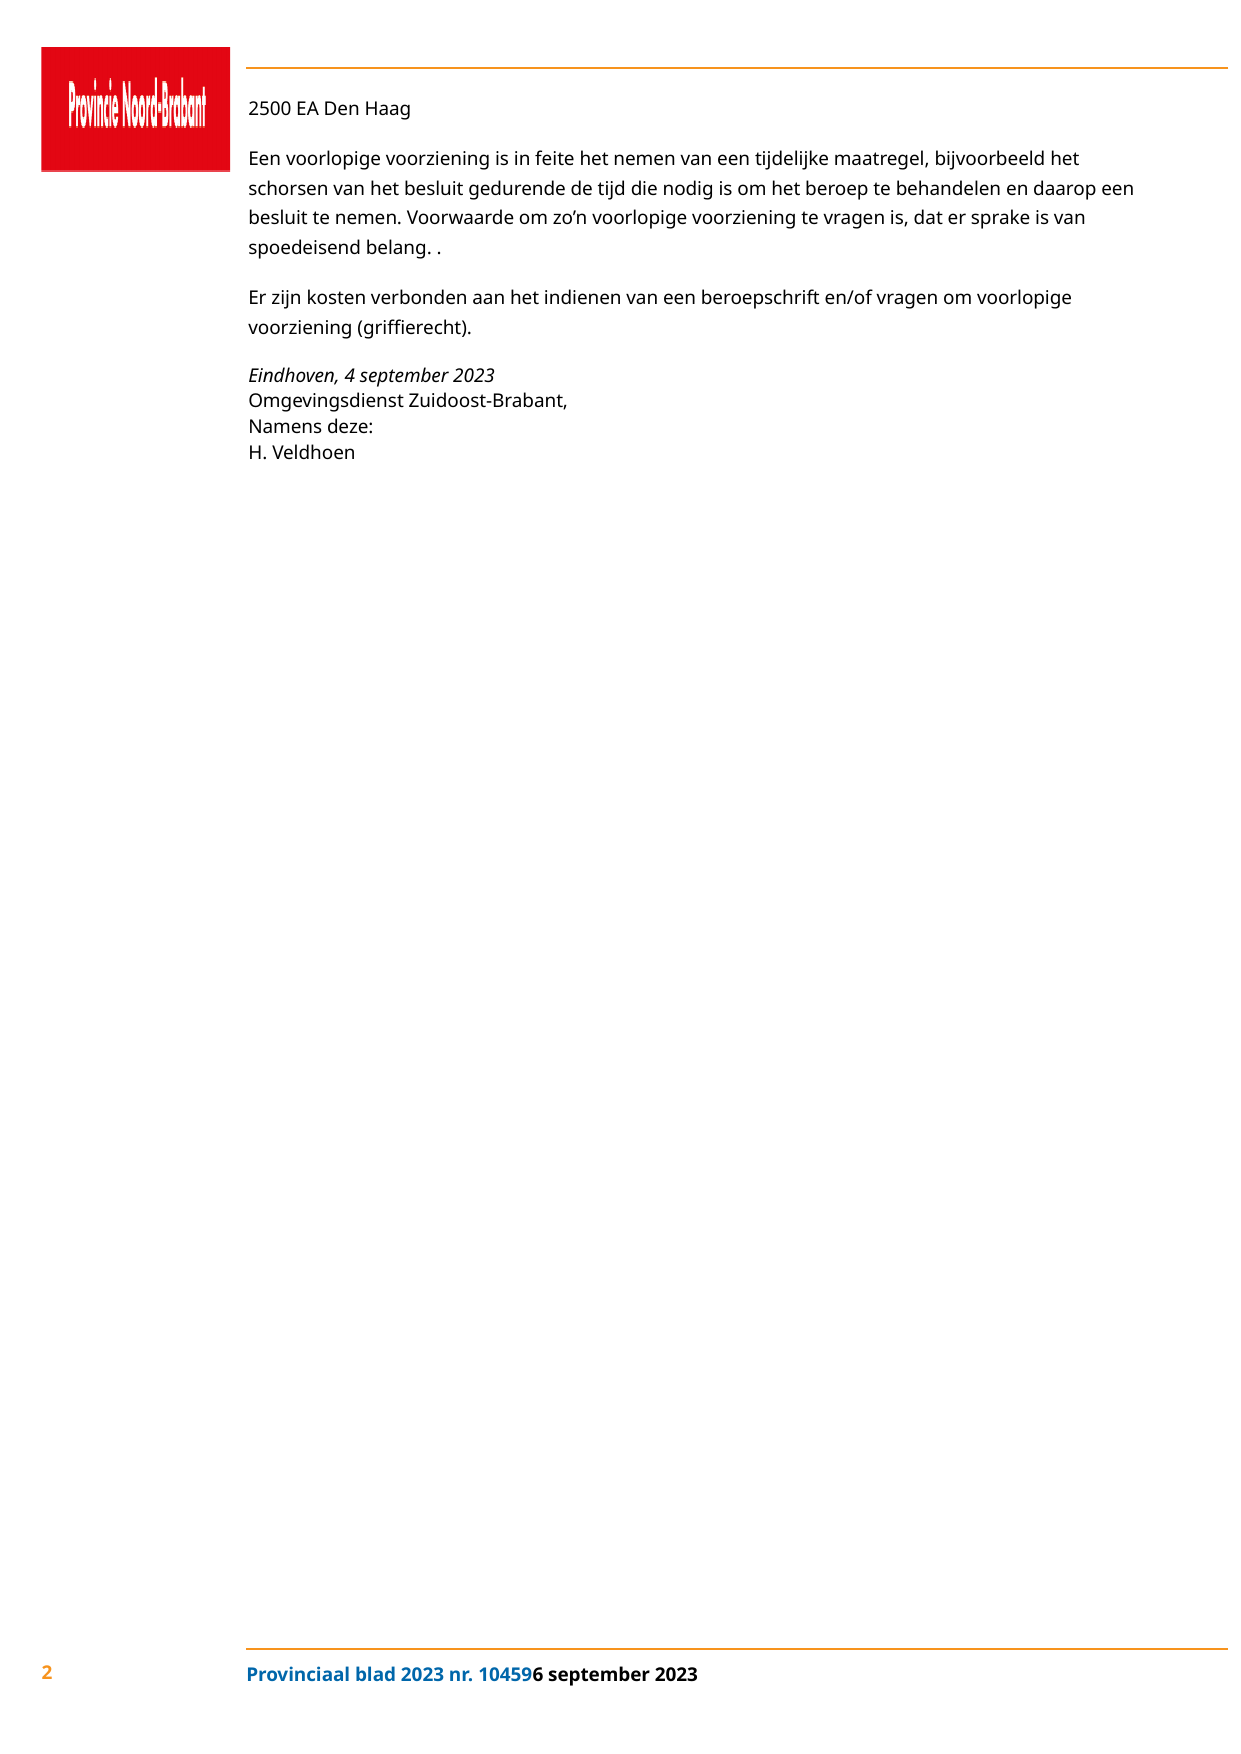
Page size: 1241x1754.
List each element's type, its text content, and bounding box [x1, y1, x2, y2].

text H. Veldhoen [248, 439, 1152, 465]
text Namens deze: [248, 413, 1152, 439]
text Omgevingsdienst Zuidoost-Brabant, [248, 387, 1152, 413]
text Eindhoven, 4 september 2023 [248, 362, 1152, 387]
picture [41, 47, 231, 172]
text Er zijn kosten verbonden aan het indienen van een beroepschrift en/of vragen om voorlopige voorziening (griffierecht). [248, 284, 1152, 340]
text Een voorlopige voorziening is in feite het nemen van een tijdelijke maatregel, bijvoorbeeld het schorsen van het besluit gedurende de tijd die nodig is om het beroep te behandelen en daarop een besluit te nemen. Voorwaarde om zo’n voorlopige voorziening te vragen is, dat er sprake is van spoedeisend belang. . [248, 145, 1152, 260]
text 2500 EA Den Haag [248, 95, 1152, 121]
